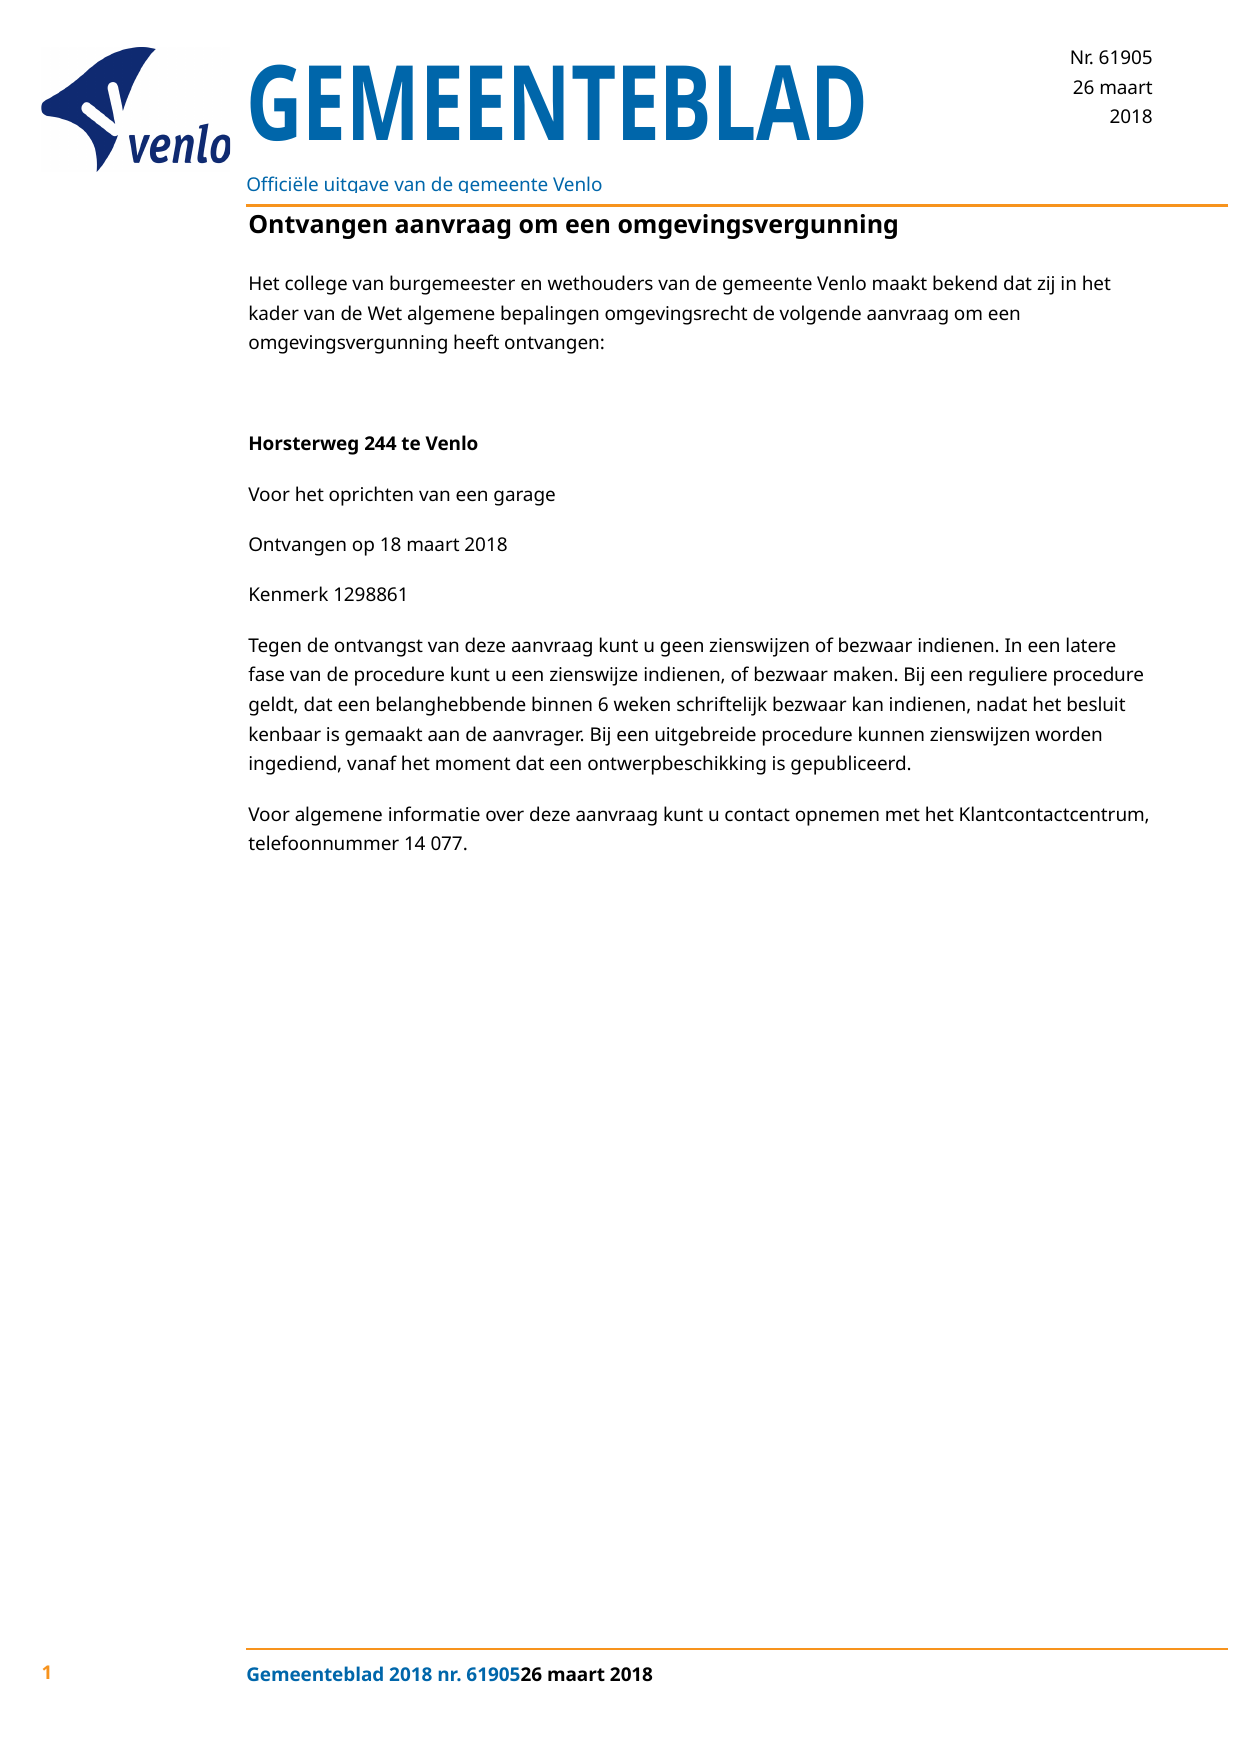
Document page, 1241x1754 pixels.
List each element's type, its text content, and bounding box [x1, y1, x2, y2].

text Voor het oprichten van een garage [248, 481, 1152, 506]
text Het college van burgemeester en wethouders van de gemeente Venlo maakt bekend dat zij in het kader van de Wet algemene bepalingen omgevingsrecht de volgende aanvraag om een omgevingsvergunning heeft ontvangen: [248, 270, 1152, 355]
text Tegen de ontvangst van deze aanvraag kunt u geen zienswijzen of bezwaar indienen. In een latere fase van de procedure kunt u een zienswijze indienen, of bezwaar maken. Bij een reguliere procedure geldt, dat een belanghebbende binnen 6 weken schriftelijk bezwaar kan indienen, nadat het besluit kenbaar is gemaakt aan de aanvrager. Bij een uitgebreide procedure kunnen zienswijzen worden ingediend, vanaf het moment dat een ontwerpbeschikking is gepubliceerd. [248, 632, 1152, 776]
text Ontvangen aanvraag om een omgevingsvergunning [248, 207, 1152, 241]
text Ontvangen op 18 maart 2018 [248, 531, 1152, 557]
picture [41, 47, 231, 172]
text Voor algemene informatie over deze aanvraag kunt u contact opnemen met het Klantcontactcentrum, telefoonnummer 14 077. [248, 801, 1152, 856]
text Horsterweg 244 te Venlo [248, 430, 1152, 456]
text Kenmerk 1298861 [248, 582, 1152, 607]
